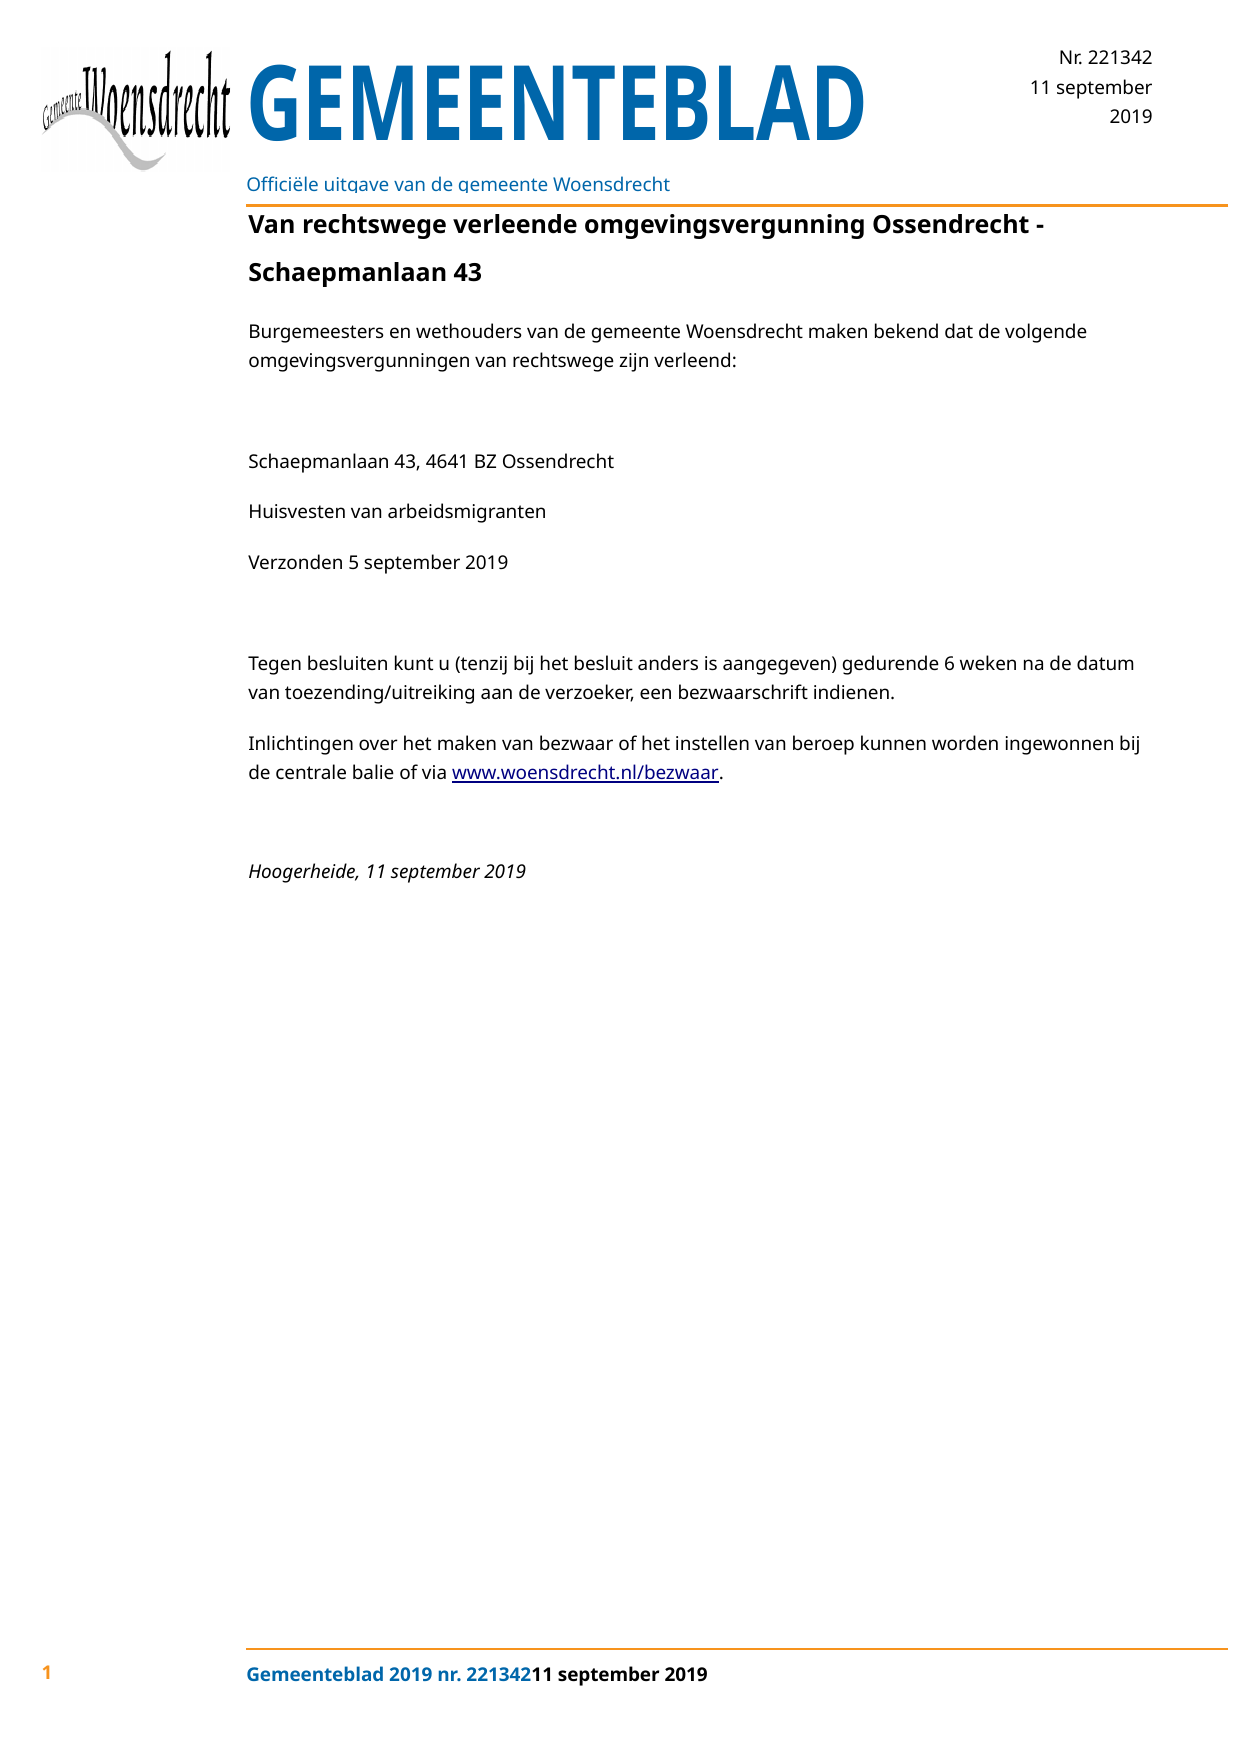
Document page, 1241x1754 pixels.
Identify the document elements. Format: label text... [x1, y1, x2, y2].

text Huisvesten van arbeidsmigranten [248, 499, 1152, 524]
picture [41, 47, 231, 172]
text Schaepmanlaan 43, 4641 BZ Ossendrecht [248, 448, 1152, 474]
text Van rechtswege verleende omgevingsvergunning Ossendrecht - Schaepmanlaan 43 [248, 207, 1152, 288]
text Verzonden 5 september 2019 [248, 549, 1152, 575]
text Hoogerheide, 11 september 2019 [248, 858, 1152, 883]
text Tegen besluiten kunt u (tenzij bij het besluit anders is aangegeven) gedurende 6 weken na de datum van toezending/uitreiking aan de verzoeker, een bezwaarschrift indienen. [248, 650, 1152, 705]
text Inlichtingen over het maken van bezwaar of het instellen van beroep kunnen worden ingewonnen bij de centrale balie of via www.woensdrecht.nl/bezwaar. [248, 730, 1152, 785]
text Burgemeesters en wethouders van de gemeente Woensdrecht maken bekend dat de volgende omgevingsvergunningen van rechtswege zijn verleend: [248, 318, 1152, 373]
